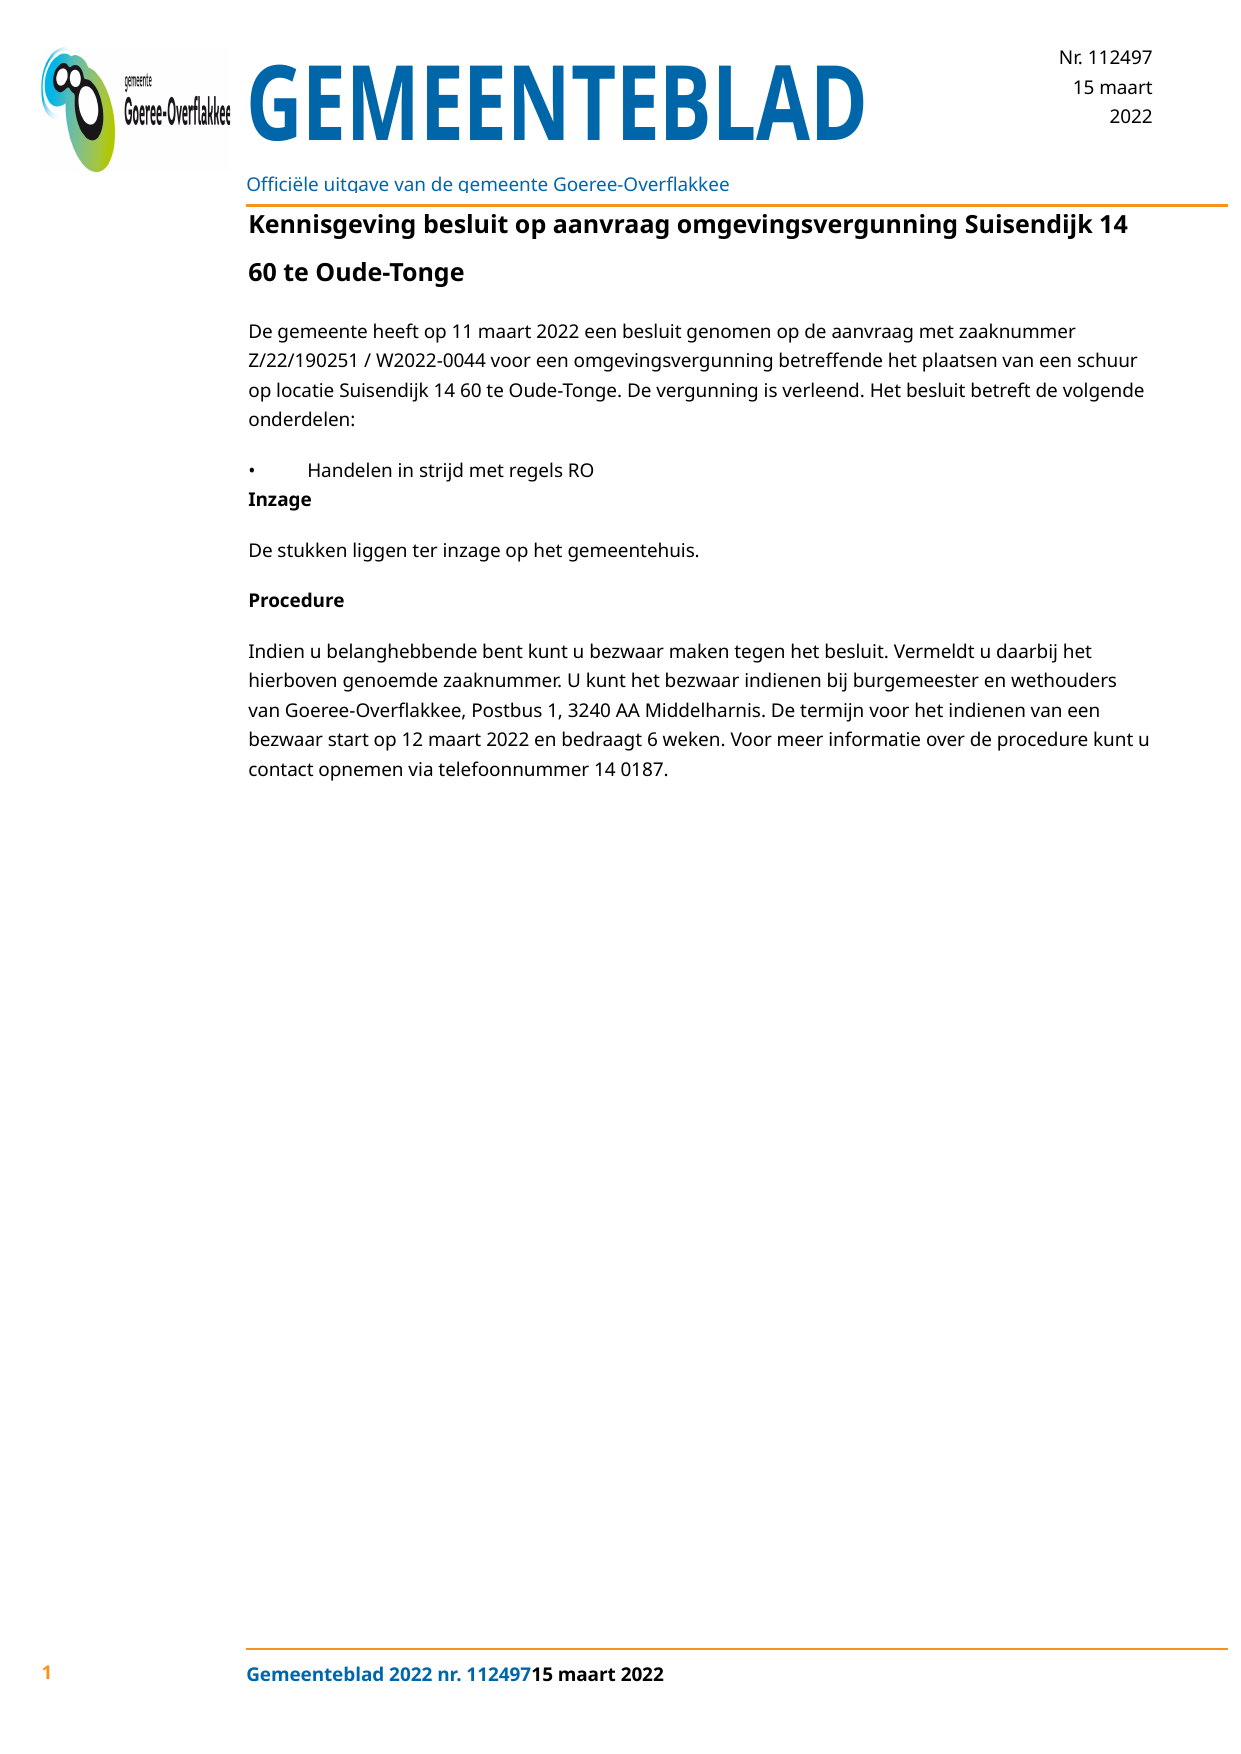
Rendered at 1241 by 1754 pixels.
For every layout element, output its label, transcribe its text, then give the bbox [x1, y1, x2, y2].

picture [41, 47, 231, 172]
text Procedure [248, 587, 1152, 613]
text De stukken liggen ter inzage op het gemeentehuis. [248, 537, 1152, 563]
text Kennisgeving besluit op aanvraag omgevingsvergunning Suisendijk 14 60 te Oude-Tonge [248, 207, 1152, 288]
text Indien u belanghebbende bent kunt u bezwaar maken tegen het besluit. Vermeldt u daarbij het hierboven genoemde zaaknummer. U kunt het bezwaar indienen bij burgemeester en wethouders van Goeree-Overflakkee, Postbus 1, 3240 AA Middelharnis. De termijn voor het indienen van een bezwaar start op 12 maart 2022 en bedraagt 6 weken. Voor meer informatie over de procedure kunt u contact opnemen via telefoonnummer 14 0187. [248, 638, 1152, 782]
text Inzage [248, 487, 1152, 512]
text De gemeente heeft op 11 maart 2022 een besluit genomen op de aanvraag met zaaknummer Z/22/190251 / W2022-0044 voor een omgevingsvergunning betreffende het plaatsen van een schuur op locatie Suisendijk 14 60 te Oude-Tonge. De vergunning is verleend. Het besluit betreft de volgende onderdelen: [248, 318, 1152, 432]
list Handelen in strijd met regels RO [248, 457, 1152, 483]
